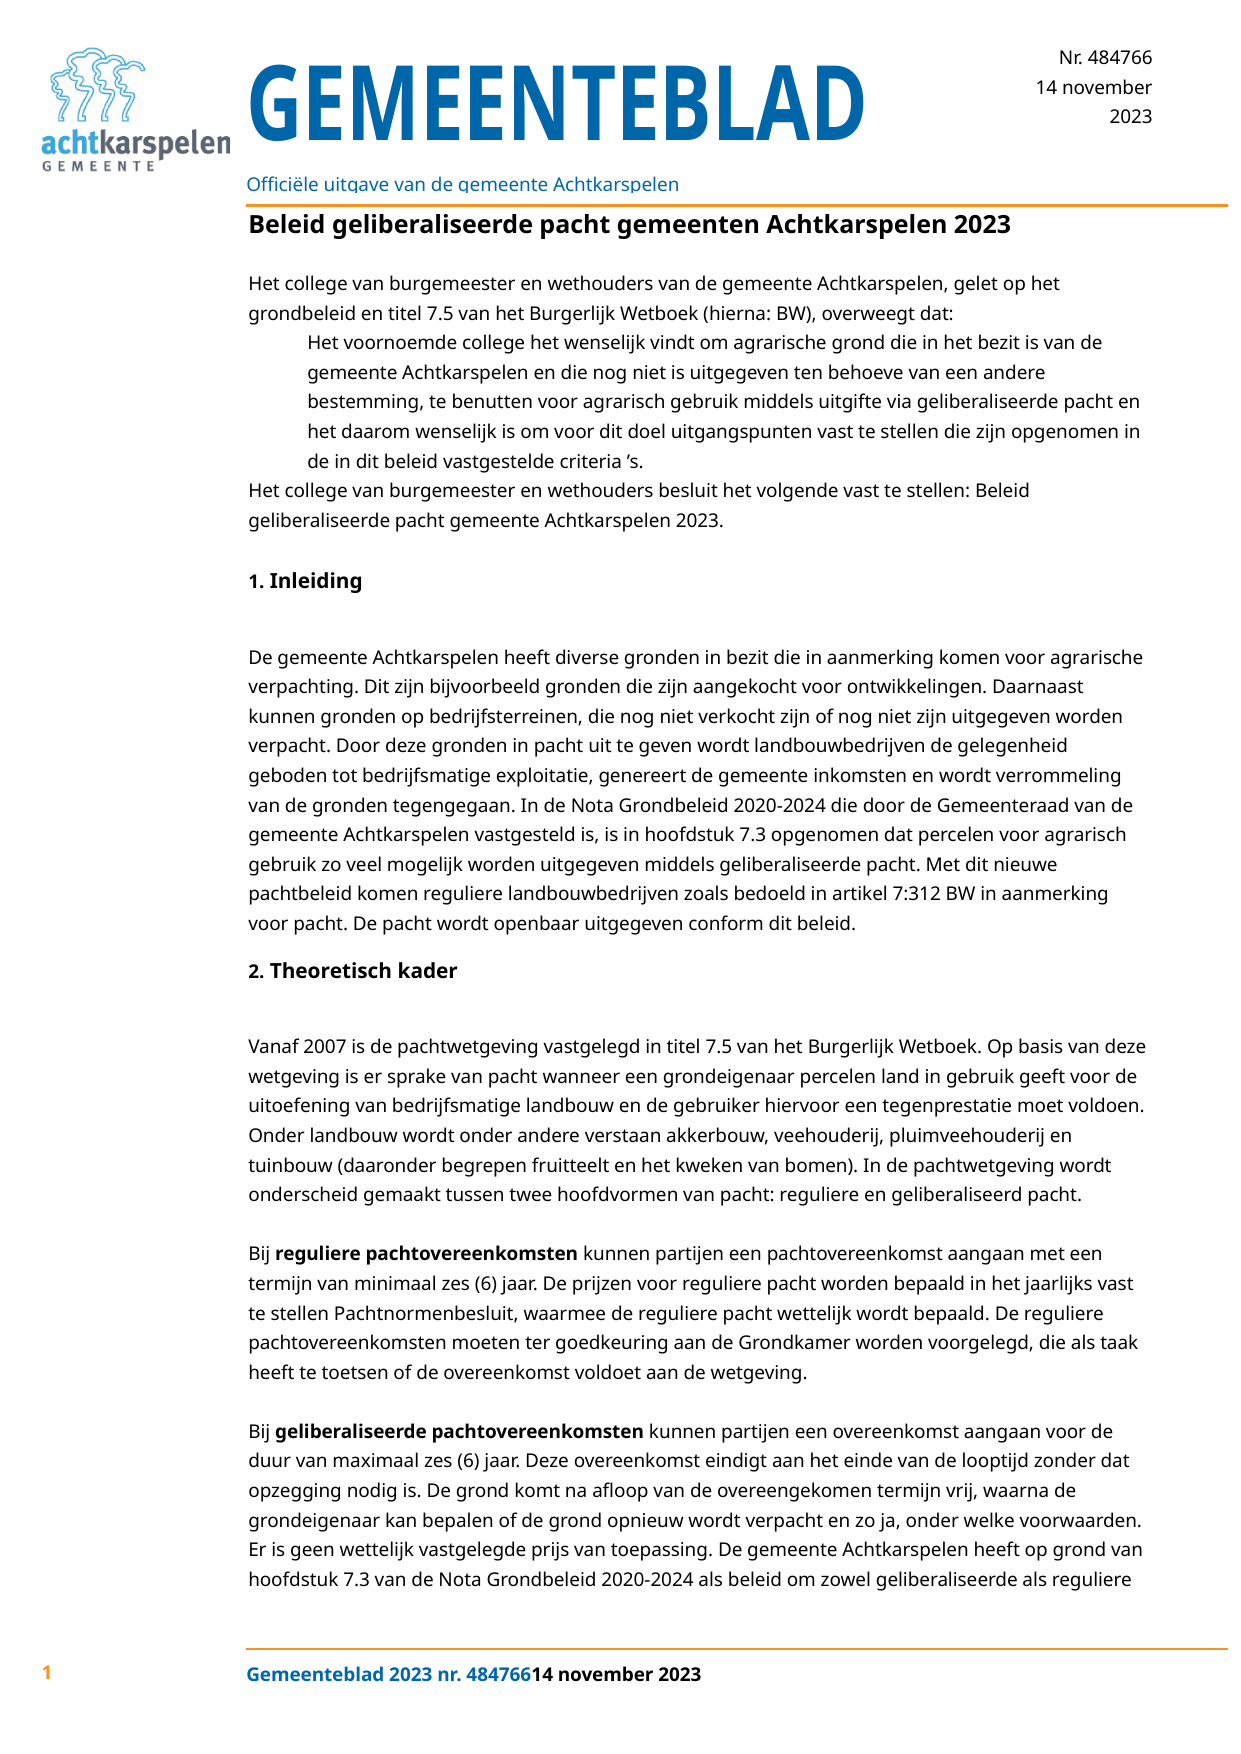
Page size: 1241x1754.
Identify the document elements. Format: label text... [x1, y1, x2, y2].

list Het voornoemde college het wenselijk vindt om agrarische grond die in het bezit is van de gemeente Achtkarspelen en die nog niet is uitgegeven ten behoeve van een andere bestemming, te benutten voor agrarisch gebruik middels uitgifte via geliberaliseerde pacht en het daarom wenselijk is om voor dit doel uitgangspunten vast te stellen die zijn opgenomen in de in dit beleid vastgestelde criteria ’s. [248, 329, 1152, 473]
text Het college van burgemeester en wethouders besluit het volgende vast te stellen: Beleid geliberaliseerde pacht gemeente Achtkarspelen 2023. [248, 477, 1152, 533]
picture [41, 47, 231, 172]
text Het college van burgemeester en wethouders van de gemeente Achtkarspelen, gelet op het grondbeleid en titel 7.5 van het Burgerlijk Wetboek (hierna: BW), overweegt dat: [248, 270, 1152, 326]
text 2. Theoretisch kader [248, 956, 1152, 984]
text Vanaf 2007 is de pachtwetgeving vastgelegd in titel 7.5 van het Burgerlijk Wetboek. Op basis van deze wetgeving is er sprake van pacht wanneer een grondeigenaar percelen land in gebruik geeft voor de uitoefening van bedrijfsmatige landbouw en de gebruiker hiervoor een tegenprestatie moet voldoen. Onder landbouw wordt onder andere verstaan akkerbouw, veehouderij, pluimveehouderij en tuinbouw (daaronder begrepen fruitteelt en het kweken van bomen). In de pachtwetgeving wordt onderscheid gemaakt tussen twee hoofdvormen van pacht: reguliere en geliberaliseerd pacht. [248, 1033, 1152, 1207]
text 1. Inleiding [248, 566, 1152, 594]
text Bij reguliere pachtovereenkomsten kunnen partijen een pachtovereenkomst aangaan met een termijn van minimaal zes (6) jaar. De prijzen voor reguliere pacht worden bepaald in het jaarlijks vast te stellen Pachtnormenbesluit, waarmee de reguliere pacht wettelijk wordt bepaald. De reguliere pachtovereenkomsten moeten ter goedkeuring aan de Grondkamer worden voorgelegd, die als taak heeft te toetsen of de overeenkomst voldoet aan de wetgeving. [248, 1241, 1152, 1384]
text Beleid geliberaliseerde pacht gemeenten Achtkarspelen 2023 [248, 207, 1152, 241]
text Bij geliberaliseerde pachtovereenkomsten kunnen partijen een overeenkomst aangaan voor de duur van maximaal zes (6) jaar. Deze overeenkomst eindigt aan het einde van de looptijd zonder dat opzegging nodig is. De grond komt na afloop van de overeengekomen termijn vrij, waarna de grondeigenaar kan bepalen of de grond opnieuw wordt verpacht en zo ja, onder welke voorwaarden. Er is geen wettelijk vastgelegde prijs van toepassing. De gemeente Achtkarspelen heeft op grond van hoofdstuk 7.3 van de Nota Grondbeleid 2020-2024 als beleid om zowel geliberaliseerde als reguliere [248, 1418, 1152, 1592]
text De gemeente Achtkarspelen heeft diverse gronden in bezit die in aanmerking komen voor agrarische verpachting. Dit zijn bijvoorbeeld gronden die zijn aangekocht voor ontwikkelingen. Daarnaast kunnen gronden op bedrijfsterreinen, die nog niet verkocht zijn of nog niet zijn uitgegeven worden verpacht. Door deze gronden in pacht uit te geven wordt landbouwbedrijven de gelegenheid geboden tot bedrijfsmatige exploitatie, genereert de gemeente inkomsten en wordt verrommeling van de gronden tegengegaan. In de Nota Grondbeleid 2020-2024 die door de Gemeenteraad van de gemeente Achtkarspelen vastgesteld is, is in hoofdstuk 7.3 opgenomen dat percelen voor agrarisch gebruik zo veel mogelijk worden uitgegeven middels geliberaliseerde pacht. Met dit nieuwe pachtbeleid komen reguliere landbouwbedrijven zoals bedoeld in artikel 7:312 BW in aanmerking voor pacht. De pacht wordt openbaar uitgegeven conform dit beleid. [248, 644, 1152, 936]
